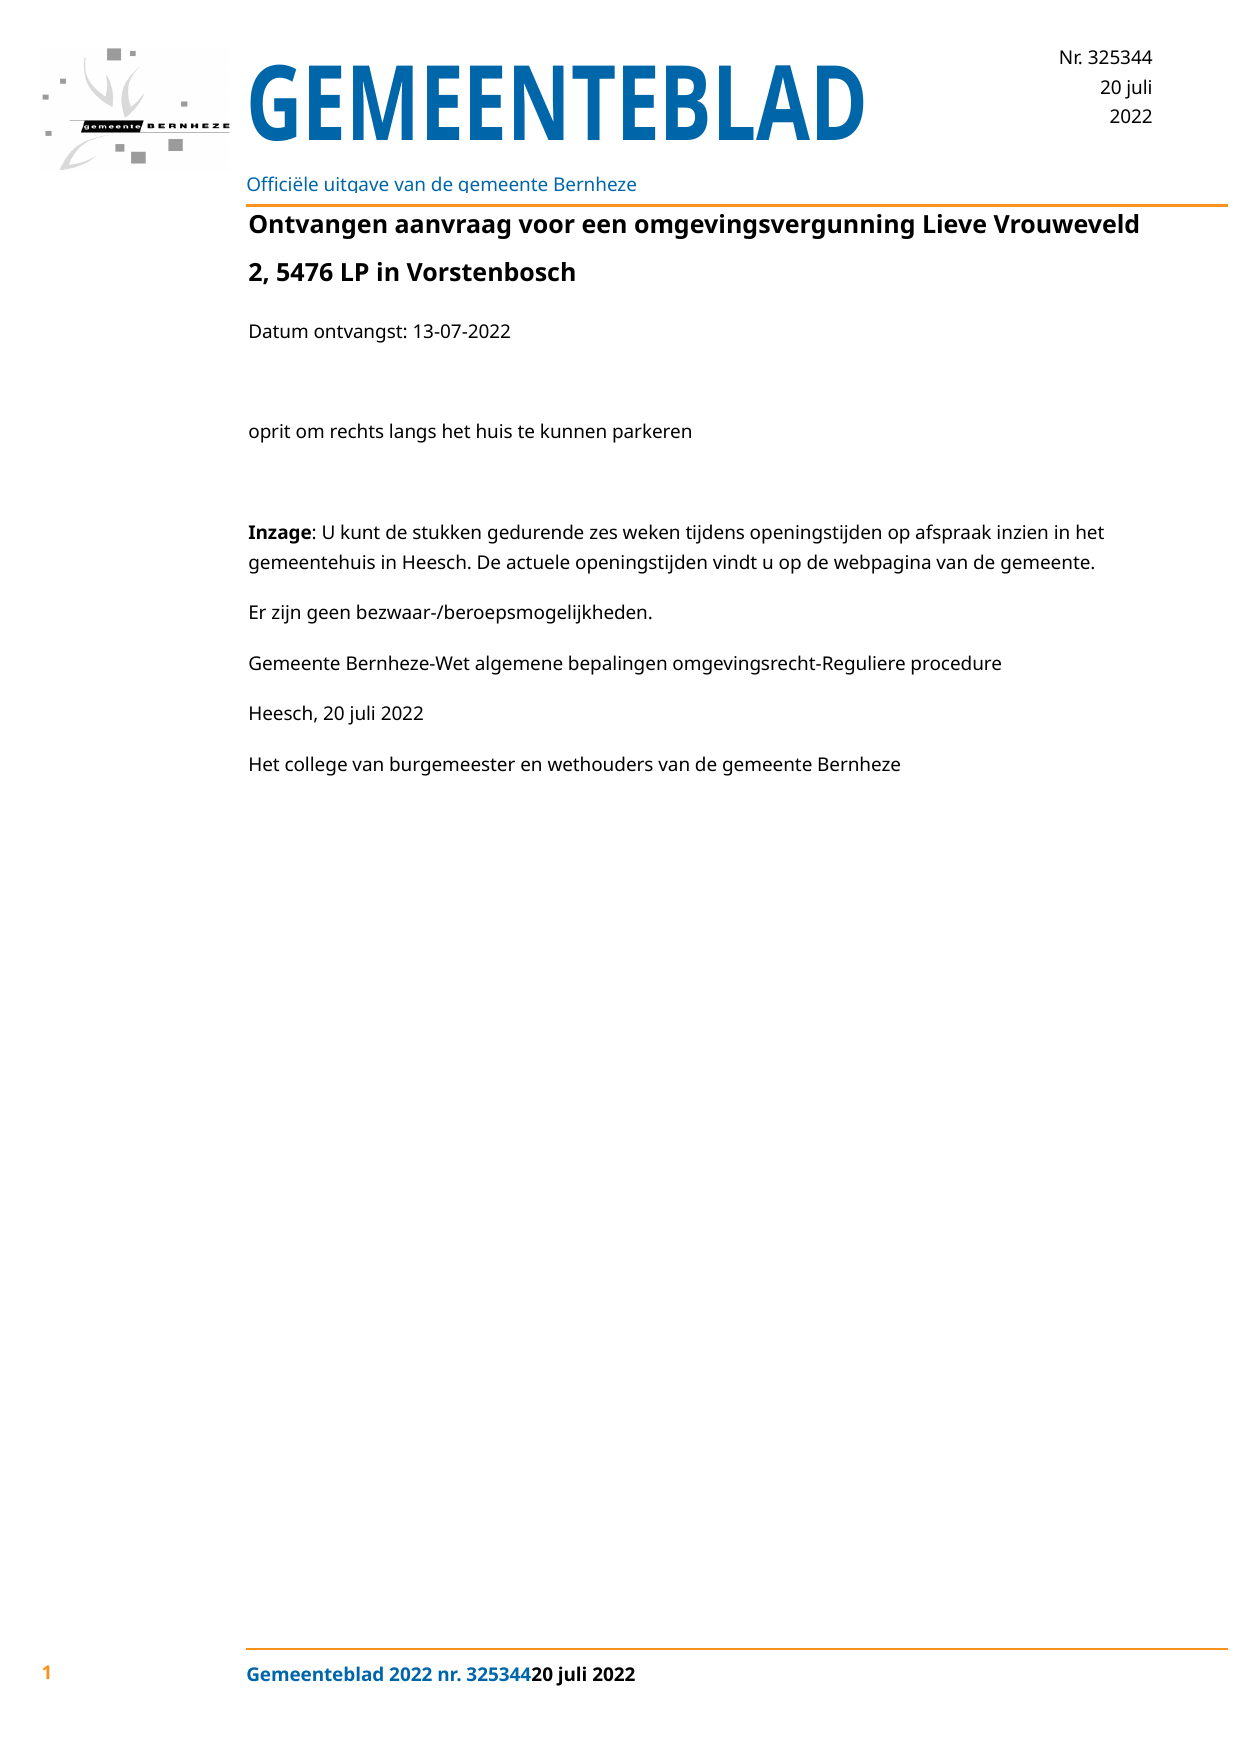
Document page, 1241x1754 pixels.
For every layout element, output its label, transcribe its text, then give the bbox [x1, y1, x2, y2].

picture [41, 47, 231, 172]
text Datum ontvangst: 13-07-2022 [248, 318, 1152, 344]
text Gemeente Bernheze-Wet algemene bepalingen omgevingsrecht-Reguliere procedure [248, 650, 1152, 676]
text Ontvangen aanvraag voor een omgevingsvergunning Lieve Vrouweveld 2, 5476 LP in Vorstenbosch [248, 207, 1152, 288]
text Inzage: U kunt de stukken gedurende zes weken tijdens openingstijden op afspraak inzien in het gemeentehuis in Heesch. De actuele openingstijden vindt u op de webpagina van de gemeente. [248, 519, 1152, 575]
text Er zijn geen bezwaar-/beroepsmogelijkheden. [248, 599, 1152, 625]
text oprit om rechts langs het huis te kunnen parkeren [248, 419, 1152, 444]
text Heesch, 20 juli 2022 [248, 700, 1152, 726]
text Het college van burgemeester en wethouders van de gemeente Bernheze [248, 751, 1152, 777]
